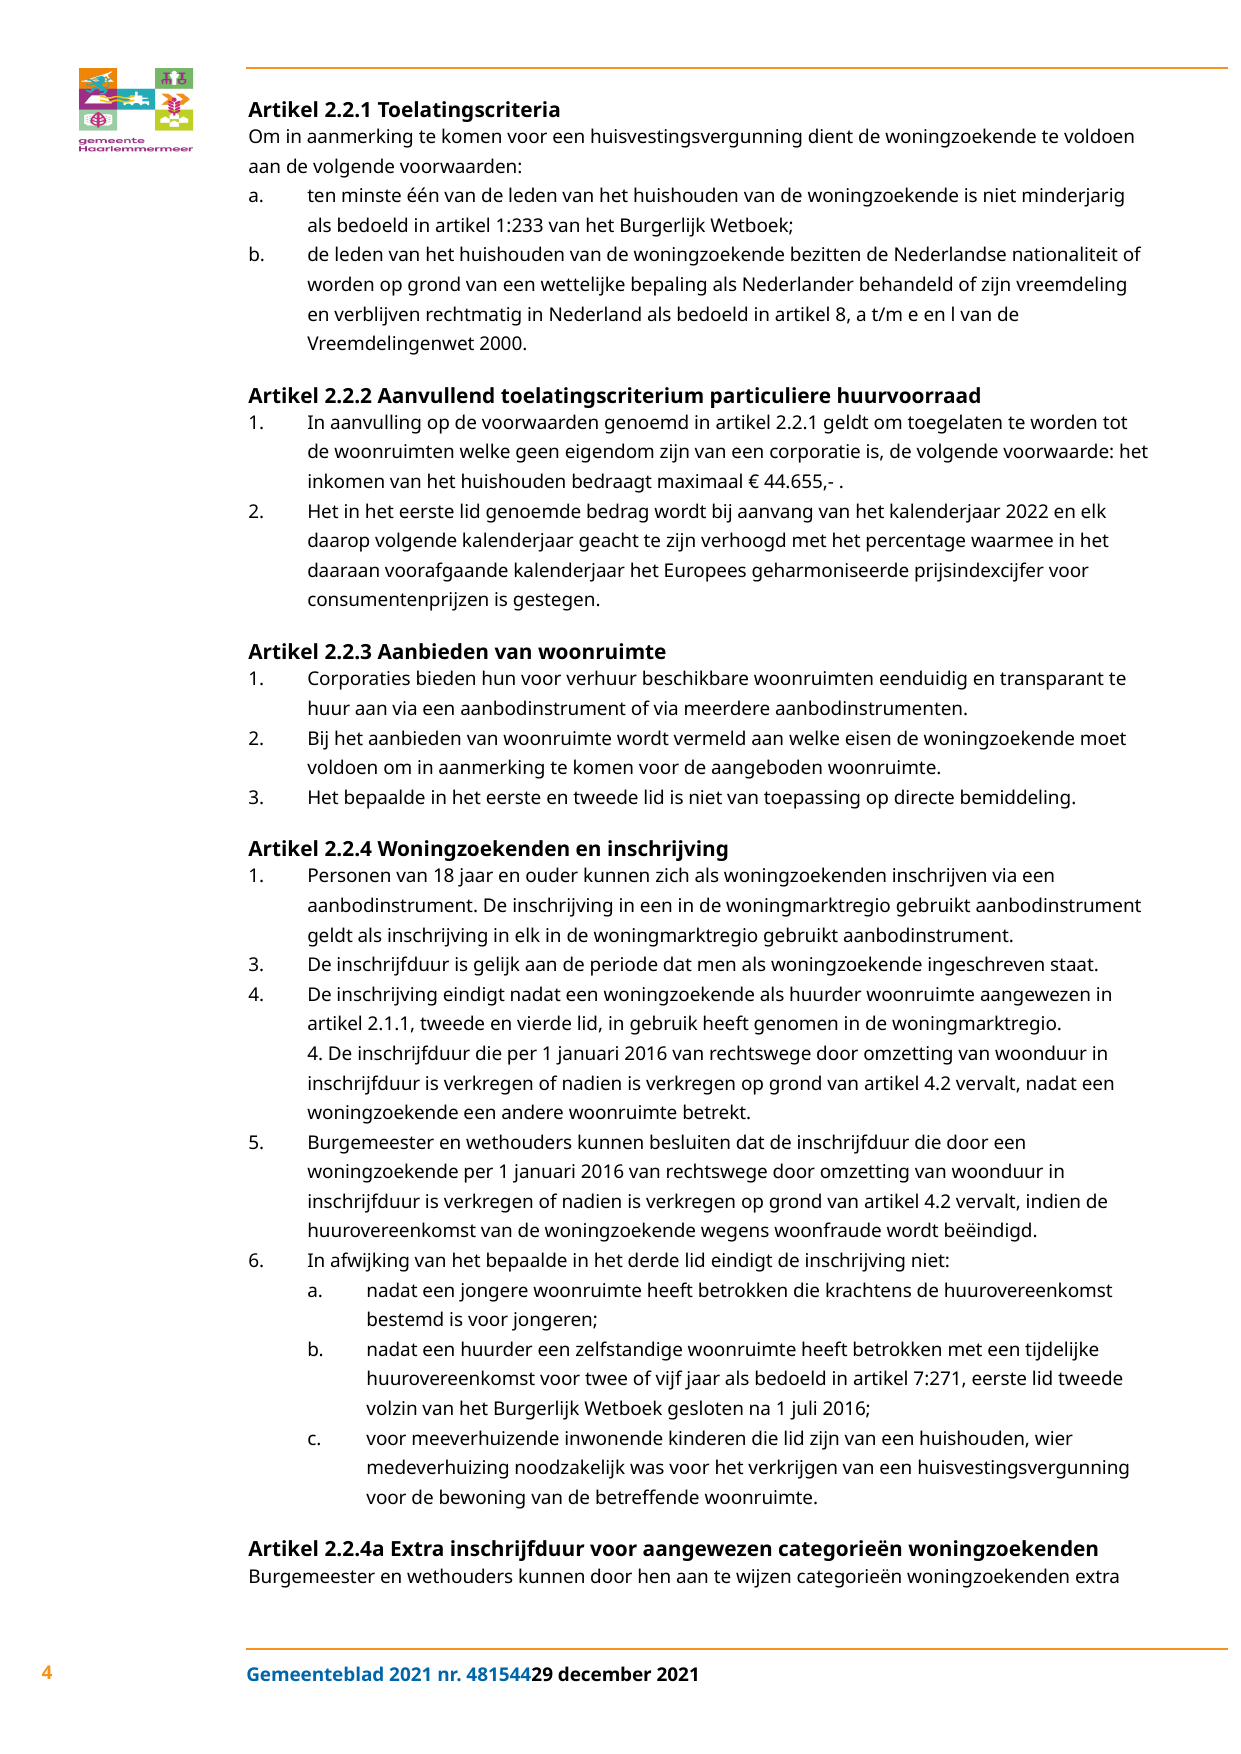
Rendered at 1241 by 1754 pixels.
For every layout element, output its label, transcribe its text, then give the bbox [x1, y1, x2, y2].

list de leden van het huishouden van de woningzoekende bezitten de Nederlandse nationaliteit of worden op grond van een wettelijke bepaling als Nederlander behandeld of zijn vreemdeling en verblijven rechtmatig in Nederland als bedoeld in artikel 8, a t/m e en l van de Vreemdelingenwet 2000. [248, 242, 1152, 356]
list nadat een jongere woonruimte heeft betrokken die krachtens de huurovereenkomst bestemd is voor jongeren; [307, 1277, 1152, 1332]
text Artikel 2.2.4a Extra inschrijfduur voor aangewezen categorieën woningzoekenden [248, 1534, 1152, 1563]
list nadat een huurder een zelfstandige woonruimte heeft betrokken met een tijdelijke huurovereenkomst voor twee of vijf jaar als bedoeld in artikel 7:271, eerste lid tweede volzin van het Burgerlijk Wetboek gesloten na 1 juli 2016; [307, 1336, 1152, 1421]
list Het in het eerste lid genoemde bedrag wordt bij aanvang van het kalenderjaar 2022 en elk daarop volgende kalenderjaar geacht te zijn verhoogd met het percentage waarmee in het daaraan voorafgaande kalenderjaar het Europees geharmoniseerde prijsindexcijfer voor consumentenprijzen is gestegen. [248, 498, 1152, 612]
list Burgemeester en wethouders kunnen besluiten dat de inschrijfduur die door een woningzoekende per 1 januari 2016 van rechtswege door omzetting van woonduur in inschrijfduur is verkregen of nadien is verkregen op grond van artikel 4.2 vervalt, indien de huurovereenkomst van de woningzoekende wegens woonfraude wordt beëindigd. [248, 1129, 1152, 1243]
text Burgemeester en wethouders kunnen door hen aan te wijzen categorieën woningzoekenden extra [248, 1563, 1152, 1588]
list voor meeverhuizende inwonende kinderen die lid zijn van een huishouden, wier medeverhuizing noodzakelijk was voor het verkrijgen van een huisvestingsvergunning voor de bewoning van de betreffende woonruimte. [307, 1425, 1152, 1510]
picture [41, 47, 231, 172]
text Artikel 2.2.3 Aanbieden van woonruimte [248, 637, 1152, 666]
list In afwijking van het bepaalde in het derde lid eindigt de inschrijving niet: [248, 1247, 1152, 1273]
text Artikel 2.2.2 Aanvullend toelatingscriterium particuliere huurvoorraad [248, 381, 1152, 409]
list Bij het aanbieden van woonruimte wordt vermeld aan welke eisen de woningzoekende moet voldoen om in aanmerking te komen voor de aangeboden woonruimte. [248, 725, 1152, 780]
list Het bepaalde in het eerste en tweede lid is niet van toepassing op directe bemiddeling. [248, 784, 1152, 809]
list Corporaties bieden hun voor verhuur beschikbare woonruimten eenduidig en transparant te huur aan via een aanbodinstrument of via meerdere aanbodinstrumenten. [248, 666, 1152, 721]
list De inschrijfduur is gelijk aan de periode dat men als woningzoekende ingeschreven staat. [248, 951, 1152, 977]
list In aanvulling op de voorwaarden genoemd in artikel 2.2.1 geldt om toegelaten te worden tot de woonruimten welke geen eigendom zijn van een corporatie is, de volgende voorwaarde: het inkomen van het huishouden bedraagt maximaal € 44.655,- . [248, 409, 1152, 494]
list Personen van 18 jaar en ouder kunnen zich als woningzoekenden inschrijven via een aanbodinstrument. De inschrijving in een in de woningmarktregio gebruikt aanbodinstrument geldt als inschrijving in elk in de woningmarktregio gebruikt aanbodinstrument. [248, 863, 1152, 948]
list De inschrijving eindigt nadat een woningzoekende als huurder woonruimte aangewezen in artikel 2.1.1, tweede en vierde lid, in gebruik heeft genomen in de woningmarktregio. [248, 981, 1152, 1036]
text Artikel 2.2.4 Woningzoekenden en inschrijving [248, 834, 1152, 863]
text Om in aanmerking te komen voor een huisvestingsvergunning dient de woningzoekende te voldoen aan de volgende voorwaarden: [248, 123, 1152, 178]
list 4. De inschrijfduur die per 1 januari 2016 van rechtswege door omzetting van woonduur in inschrijfduur is verkregen of nadien is verkregen op grond van artikel 4.2 vervalt, nadat een woningzoekende een andere woonruimte betrekt. [248, 1040, 1152, 1125]
text Artikel 2.2.1 Toelatingscriteria [248, 95, 1152, 123]
list ten minste één van de leden van het huishouden van de woningzoekende is niet minderjarig als bedoeld in artikel 1:233 van het Burgerlijk Wetboek; [248, 182, 1152, 238]
